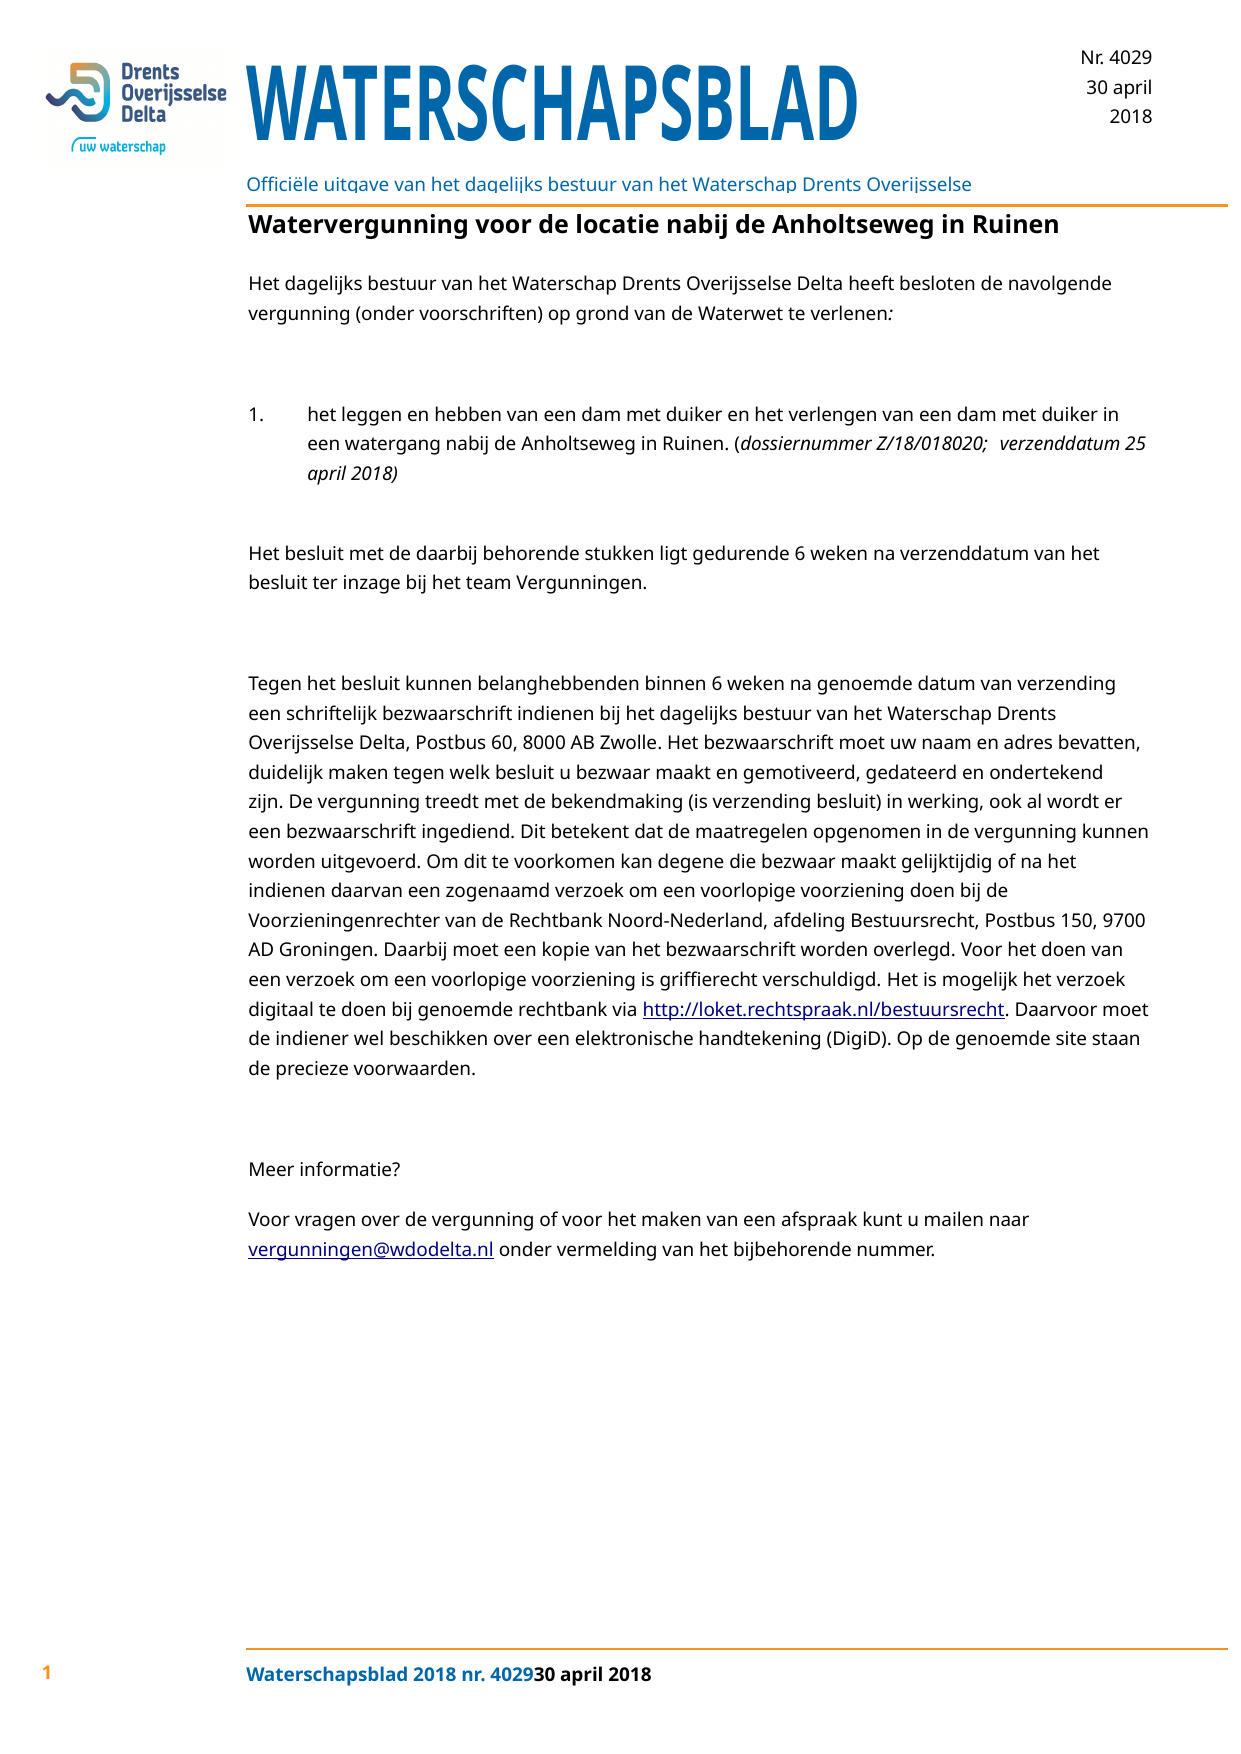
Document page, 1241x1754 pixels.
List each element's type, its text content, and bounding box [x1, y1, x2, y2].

text Watervergunning voor de locatie nabij de Anholtseweg in Ruinen [248, 207, 1152, 241]
list het leggen en hebben van een dam met duiker en het verlengen van een dam met duiker in een watergang nabij de Anholtseweg in Ruinen. (dossiernummer Z/18/018020; verzenddatum 25 april 2018) [248, 401, 1152, 486]
text Het dagelijks bestuur van het Waterschap Drents Overijsselse Delta heeft besloten de navolgende vergunning (onder voorschriften) op grond van de Waterwet te verlenen: [248, 270, 1152, 326]
text Tegen het besluit kunnen belanghebbenden binnen 6 weken na genoemde datum van verzending een schriftelijk bezwaarschrift indienen bij het dagelijks bestuur van het Waterschap Drents Overijsselse Delta, Postbus 60, 8000 AB Zwolle. Het bezwaarschrift moet uw naam en adres bevatten, duidelijk maken tegen welk besluit u bezwaar maakt en gemotiveerd, gedateerd en ondertekend zijn. De vergunning treedt met de bekendmaking (is verzending besluit) in werking, ook al wordt er een bezwaarschrift ingediend. Dit betekent dat de maatregelen opgenomen in de vergunning kunnen worden uitgevoerd. Om dit te voorkomen kan degene die bezwaar maakt gelijktijdig of na het indienen daarvan een zogenaamd verzoek om een voorlopige voorziening doen bij de Voorzieningenrechter van de Rechtbank Noord-Nederland, afdeling Bestuursrecht, Postbus 150, 9700 AD Groningen. Daarbij moet een kopie van het bezwaarschrift worden overlegd. Voor het doen van een verzoek om een voorlopige voorziening is griffierecht verschuldigd. Het is mogelijk het verzoek digitaal te doen bij genoemde rechtbank via http://loket.rechtspraak.nl/bestuursrecht. Daarvoor moet de indiener wel beschikken over een elektronische handtekening (DigiD). Op de genoemde site staan de precieze voorwaarden. [248, 670, 1152, 1081]
text Voor vragen over de vergunning of voor het maken van een afspraak kunt u mailen naar vergunningen@wdodelta.nl onder vermelding van het bijbehorende nummer. [248, 1206, 1152, 1261]
text Meer informatie? [248, 1156, 1152, 1181]
picture [41, 47, 231, 172]
text Het besluit met de daarbij behorende stukken ligt gedurende 6 weken na verzenddatum van het besluit ter inzage bij het team Vergunningen. [248, 540, 1152, 595]
